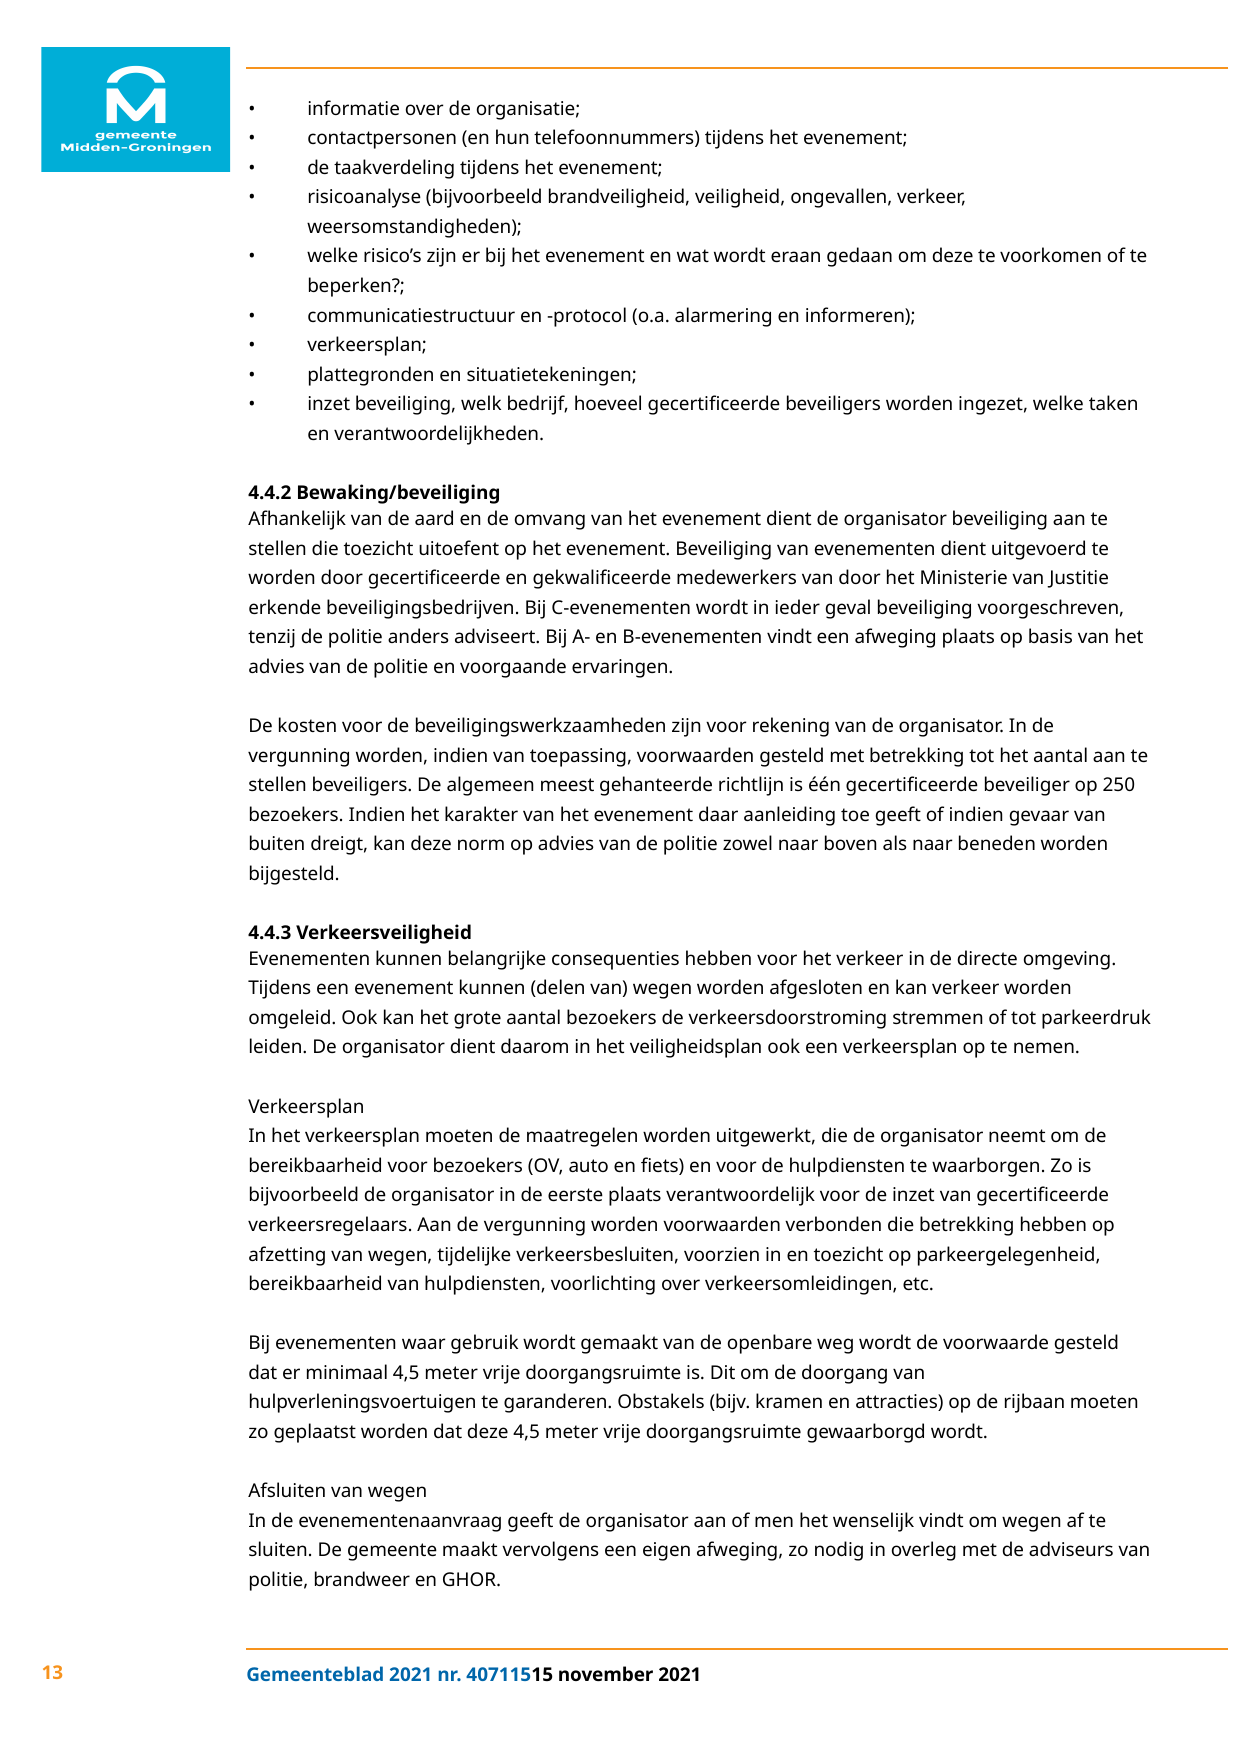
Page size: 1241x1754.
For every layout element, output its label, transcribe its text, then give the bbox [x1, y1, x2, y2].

list plattegronden en situatietekeningen; [248, 361, 1152, 387]
picture [107, 89, 165, 122]
picture [108, 66, 164, 82]
text Evenementen kunnen belangrijke consequenties hebben voor het verkeer in de directe omgeving. Tijdens een evenement kunnen (delen van) wegen worden afgesloten en kan verkeer worden omgeleid. Ook kan het grote aantal bezoekers de verkeersdoorstroming stremmen of tot parkeerdruk leiden. De organisator dient daarom in het veiligheidsplan ook een verkeersplan op te nemen. [248, 945, 1152, 1059]
text 4.4.3 Verkeersveiligheid [248, 919, 1152, 945]
text In het verkeersplan moeten de maatregelen worden uitgewerkt, die de organisator neemt om de bereikbaarheid voor bezoekers (OV, auto en fiets) en voor de hulpdiensten te waarborgen. Zo is bijvoorbeeld de organisator in de eerste plaats verantwoordelijk voor de inzet van gecertificeerde verkeersregelaars. Aan de vergunning worden voorwaarden verbonden die betrekking hebben op afzetting van wegen, tijdelijke verkeersbesluiten, voorzien in en toezicht op parkeergelegenheid, bereikbaarheid van hulpdiensten, voorlichting over verkeersomleidingen, etc. [248, 1122, 1152, 1296]
list contactpersonen (en hun telefoonnummers) tijdens het evenement; [248, 124, 1152, 150]
list informatie over de organisatie; [248, 95, 1152, 121]
list welke risico’s zijn er bij het evenement en wat wordt eraan gedaan om deze te voorkomen of te beperken?; [248, 243, 1152, 298]
list communicatiestructuur en -protocol (o.a. alarmering en informeren); [248, 302, 1152, 328]
text In de evenementenaanvraag geeft de organisator aan of men het wenselijk vindt om wegen af te sluiten. De gemeente maakt vervolgens een eigen afweging, zo nodig in overleg met de adviseurs van politie, brandweer en GHOR. [248, 1507, 1152, 1592]
text De kosten voor de beveiligingswerkzaamheden zijn voor rekening van de organisator. In de vergunning worden, indien van toepassing, voorwaarden gesteld met betrekking tot het aantal aan te stellen beveiligers. De algemeen meest gehanteerde richtlijn is één gecertificeerde beveiliger op 250 bezoekers. Indien het karakter van het evenement daar aanleiding toe geeft of indien gevaar van buiten dreigt, kan deze norm op advies van de politie zowel naar boven als naar beneden worden bijgesteld. [248, 712, 1152, 886]
text Afsluiten van wegen [248, 1477, 1152, 1503]
list de taakverdeling tijdens het evenement; [248, 154, 1152, 180]
list risicoanalyse (bijvoorbeeld brandveiligheid, veiligheid, ongevallen, verkeer, weersomstandigheden); [248, 183, 1152, 239]
picture [184, 146, 190, 153]
list inzet beveiliging, welk bedrijf, hoeveel gecertificeerde beveiligers worden ingezet, welke taken en verantwoordelijkheden. [248, 391, 1152, 446]
text Afhankelijk van de aard en de omvang van het evenement dient de organisator beveiliging aan te stellen die toezicht uitoefent op het evenement. Beveiliging van evenementen dient uitgevoerd te worden door gecertificeerde en gekwalificeerde medewerkers van door het Ministerie van Justitie erkende beveiligingsbedrijven. Bij C-evenementen wordt in ieder geval beveiliging voorgeschreven, tenzij de politie anders adviseert. Bij A- en B-evenementen vindt een afweging plaats op basis van het advies van de politie en voorgaande ervaringen. [248, 505, 1152, 679]
text 4.4.2 Bewaking/beveiliging [248, 479, 1152, 505]
list verkeersplan; [248, 331, 1152, 357]
text Bij evenementen waar gebruik wordt gemaakt van de openbare weg wordt de voorwaarde gesteld dat er minimaal 4,5 meter vrije doorgangsruimte is. Dit om de doorgang van hulpverleningsvoertuigen te garanderen. Obstakels (bijv. kramen en attracties) op de rijbaan moeten zo geplaatst worden dat deze 4,5 meter vrije doorgangsruimte gewaarborgd wordt. [248, 1329, 1152, 1444]
text Verkeersplan [248, 1093, 1152, 1119]
